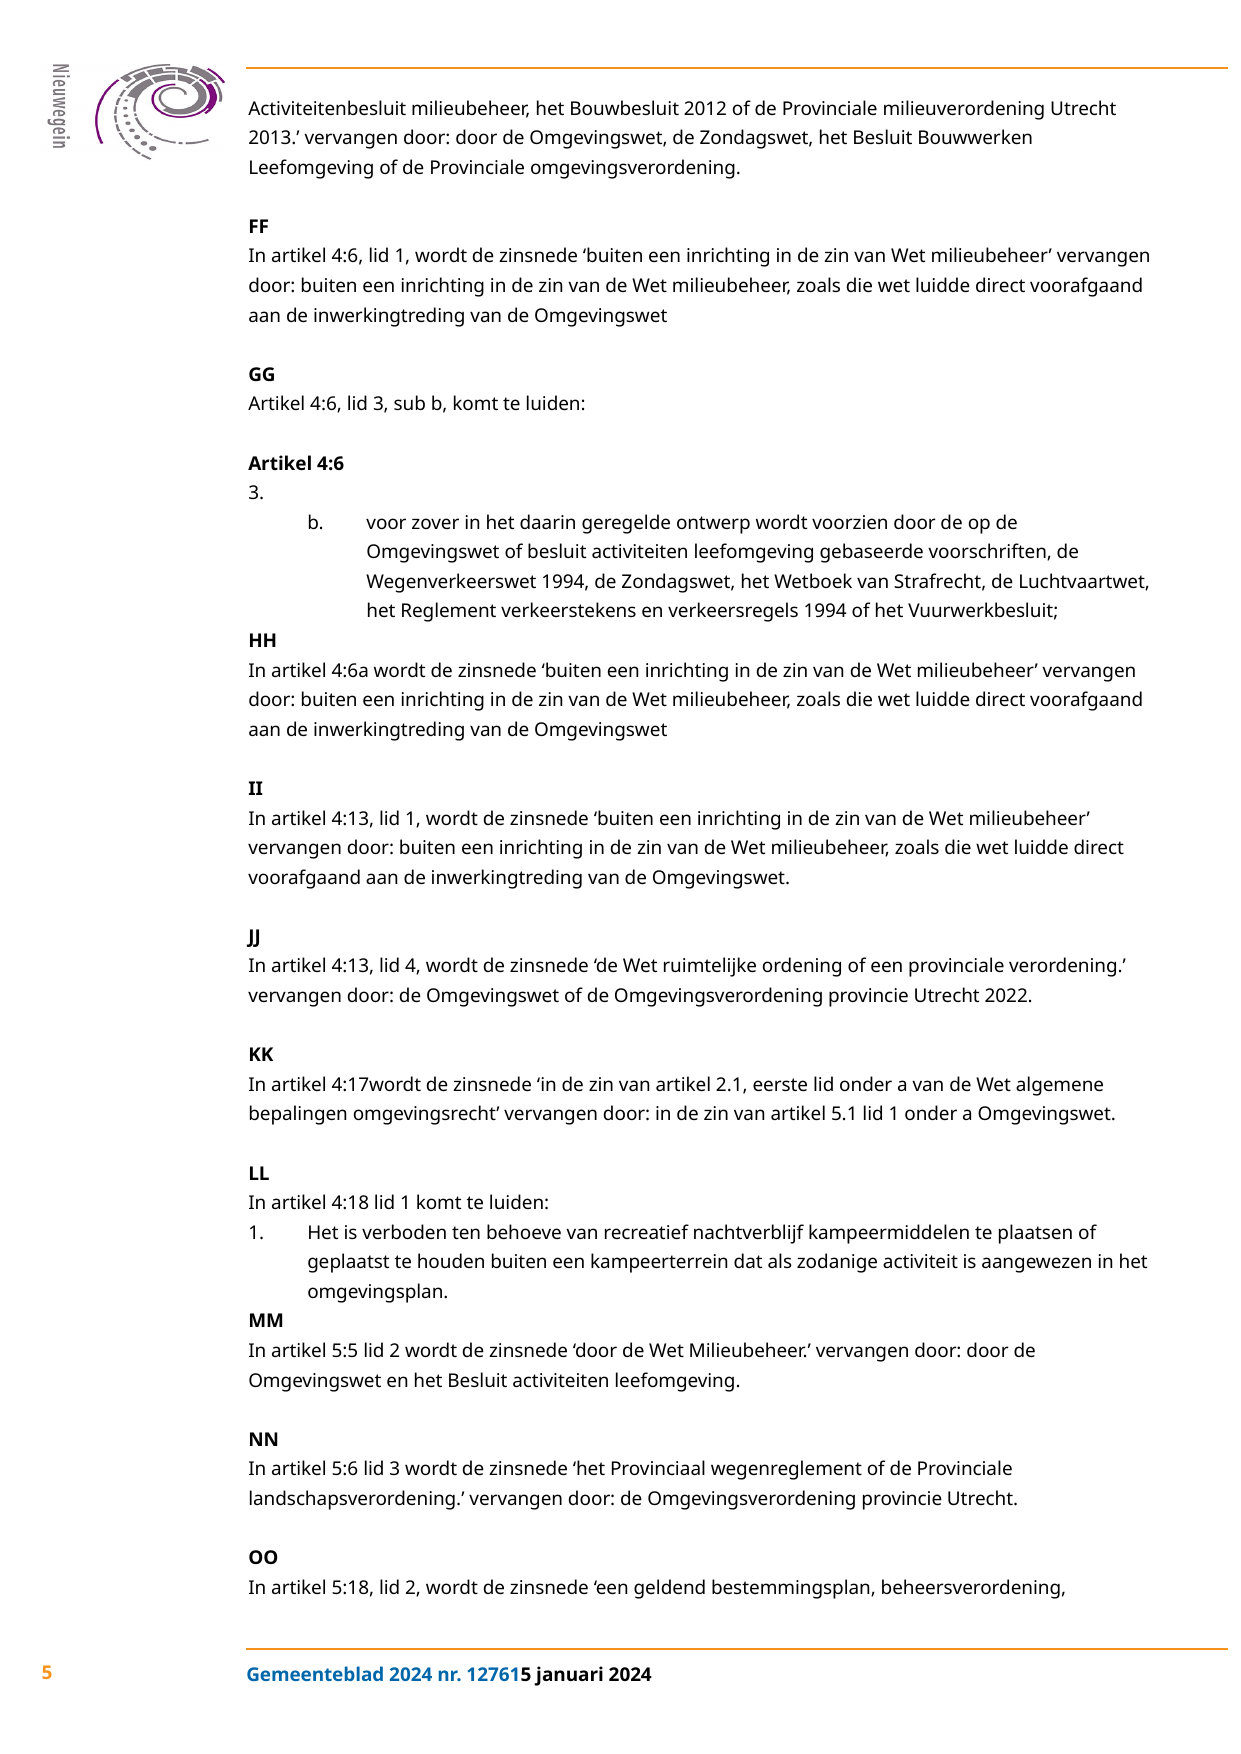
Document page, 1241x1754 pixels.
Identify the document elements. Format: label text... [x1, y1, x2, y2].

text In artikel 4:13, lid 1, wordt de zinsnede ‘buiten een inrichting in de zin van de Wet milieubeheer’ vervangen door: buiten een inrichting in de zin van de Wet milieubeheer, zoals die wet luidde direct voorafgaand aan de inwerkingtreding van de Omgevingswet. [248, 805, 1152, 890]
text Artikel 4:6 [248, 450, 1152, 476]
text In artikel 4:18 lid 1 komt te luiden: [248, 1189, 1152, 1215]
text LL [248, 1160, 1152, 1186]
text In artikel 4:6, lid 1, wordt de zinsnede ‘buiten een inrichting in de zin van Wet milieubeheer’ vervangen door: buiten een inrichting in de zin van de Wet milieubeheer, zoals die wet luidde direct voorafgaand aan de inwerkingtreding van de Omgevingswet [248, 243, 1152, 328]
text MM [248, 1308, 1152, 1333]
text In artikel 5:18, lid 2, wordt de zinsnede ‘een geldend bestemmingsplan, beheersverordening, [248, 1574, 1152, 1600]
text In artikel 4:17wordt de zinsnede ‘in de zin van artikel 2.1, eerste lid onder a van de Wet algemene bepalingen omgevingsrecht’ vervangen door: in de zin van artikel 5.1 lid 1 onder a Omgevingswet. [248, 1071, 1152, 1126]
text In artikel 4:13, lid 4, wordt de zinsnede ‘de Wet ruimtelijke ordening of een provinciale verordening.’ vervangen door: de Omgevingswet of de Omgevingsverordening provincie Utrecht 2022. [248, 953, 1152, 1008]
text Activiteitenbesluit milieubeheer, het Bouwbesluit 2012 of de Provinciale milieuverordening Utrecht 2013.’ vervangen door: door de Omgevingswet, de Zondagswet, het Besluit Bouwwerken Leefomgeving of de Provinciale omgevingsverordening. [248, 95, 1152, 180]
text In artikel 5:6 lid 3 wordt de zinsnede ‘het Provinciaal wegenreglement of de Provinciale landschapsverordening.’ vervangen door: de Omgevingsverordening provincie Utrecht. [248, 1456, 1152, 1511]
text In artikel 4:6a wordt de zinsnede ‘buiten een inrichting in de zin van de Wet milieubeheer’ vervangen door: buiten een inrichting in de zin van de Wet milieubeheer, zoals die wet luidde direct voorafgaand aan de inwerkingtreding van de Omgevingswet [248, 657, 1152, 742]
text In artikel 5:5 lid 2 wordt de zinsnede ‘door de Wet Milieubeheer.’ vervangen door: door de Omgevingswet en het Besluit activiteiten leefomgeving. [248, 1337, 1152, 1393]
text OO [248, 1544, 1152, 1570]
list Het is verboden ten behoeve van recreatief nachtverblijf kampeermiddelen te plaatsen of geplaatst te houden buiten een kampeerterrein dat als zodanige activiteit is aangewezen in het omgevingsplan. [248, 1219, 1152, 1304]
text II [248, 775, 1152, 801]
text HH [248, 627, 1152, 653]
text NN [248, 1426, 1152, 1452]
text GG [248, 361, 1152, 387]
picture [41, 47, 231, 172]
list voor zover in het daarin geregelde ontwerp wordt voorzien door de op de Omgevingswet of besluit activiteiten leefomgeving gebaseerde voorschriften, de Wegenverkeerswet 1994, de Zondagswet, het Wetboek van Strafrecht, de Luchtvaartwet, het Reglement verkeerstekens en verkeersregels 1994 of het Vuurwerkbesluit; [307, 509, 1152, 623]
text FF [248, 213, 1152, 239]
text Artikel 4:6, lid 3, sub b, komt te luiden: [248, 391, 1152, 416]
text KK [248, 1041, 1152, 1067]
text JJ [248, 923, 1152, 949]
